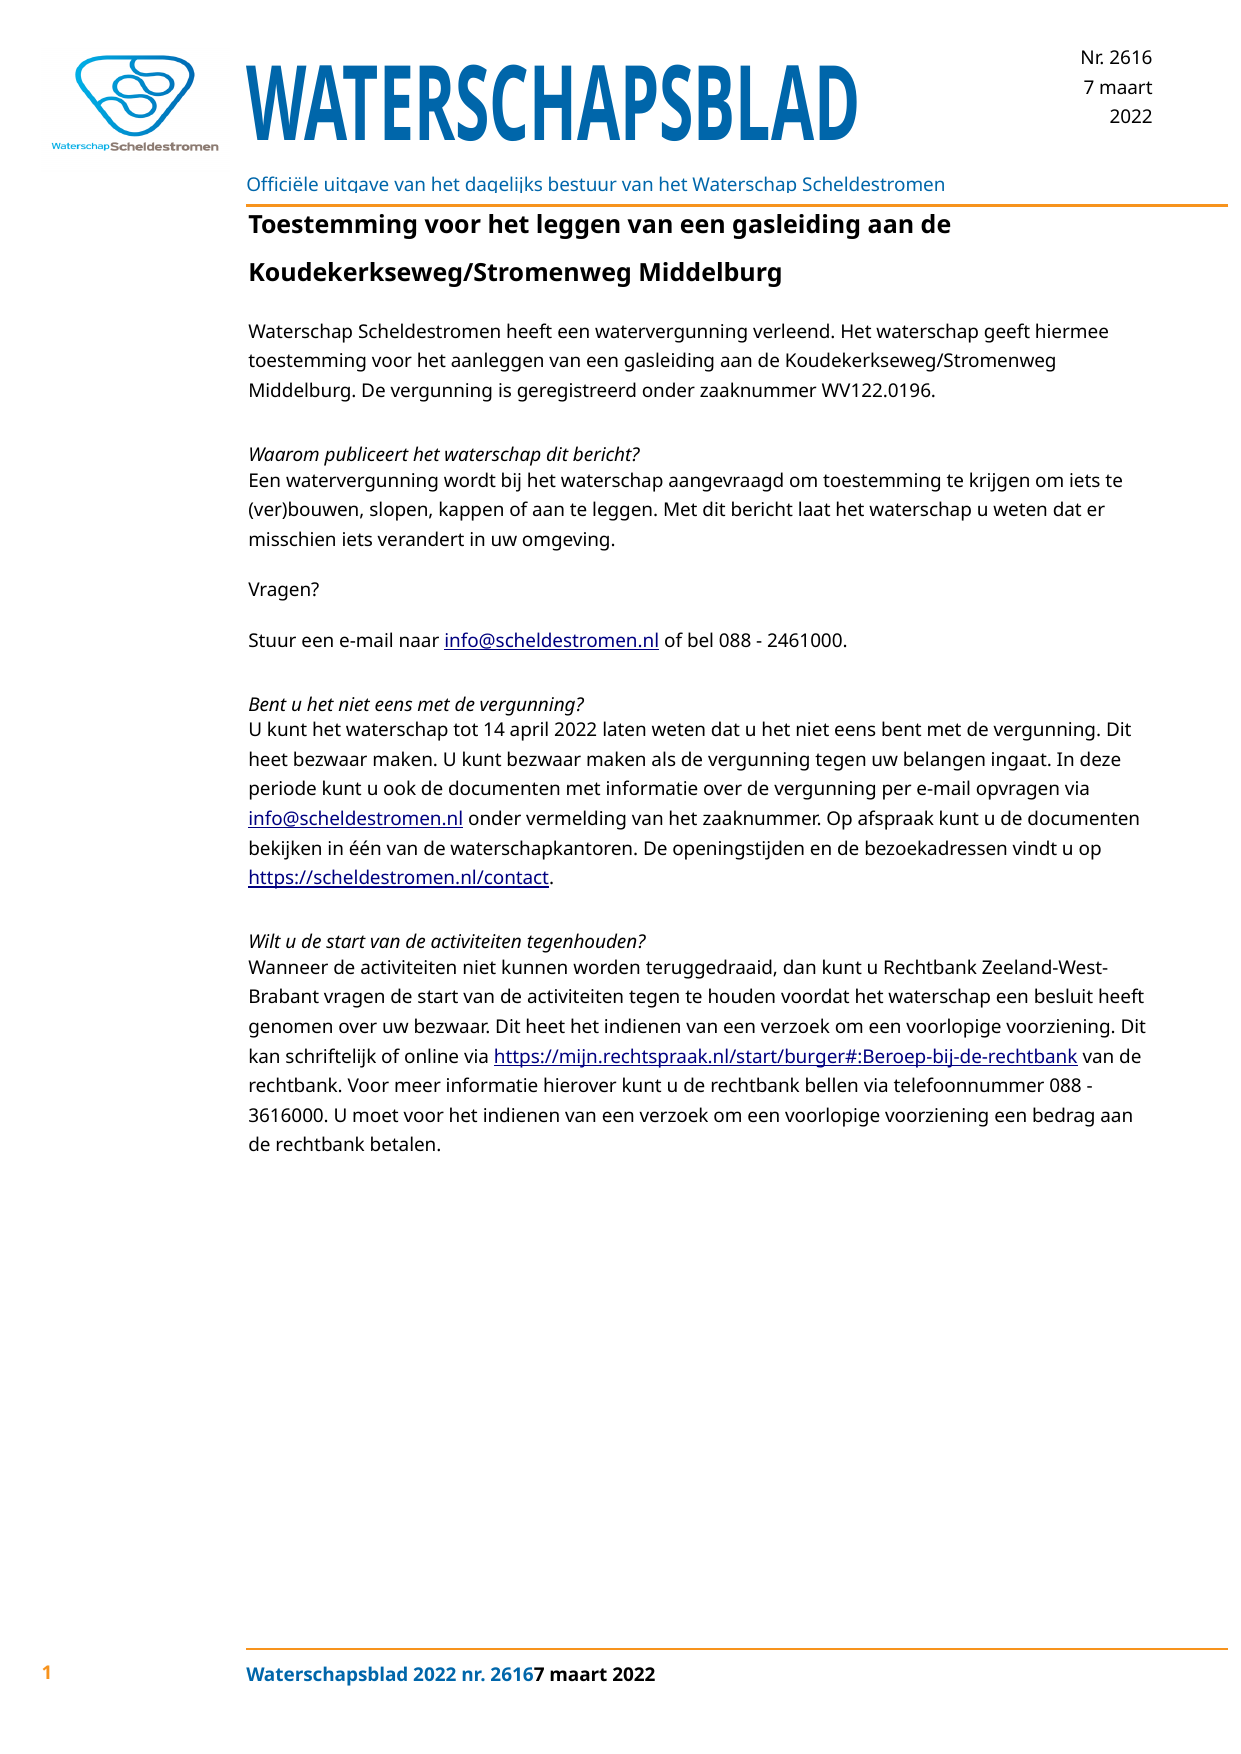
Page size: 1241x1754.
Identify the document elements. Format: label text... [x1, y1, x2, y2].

text Toestemming voor het leggen van een gasleiding aan de Koudekerkseweg/Stromenweg Middelburg [248, 207, 1152, 288]
picture [41, 47, 231, 172]
text U kunt het waterschap tot 14 april 2022 laten weten dat u het niet eens bent met de vergunning. Dit heet bezwaar maken. U kunt bezwaar maken als de vergunning tegen uw belangen ingaat. In deze periode kunt u ook de documenten met informatie over de vergunning per e-mail opvragen via info@scheldestromen.nl onder vermelding van het zaaknummer. Op afspraak kunt u de documenten bekijken in één van de waterschapkantoren. De openingstijden en de bezoekadressen vindt u op https://scheldestromen.nl/contact. [248, 716, 1152, 890]
text Wanneer de activiteiten niet kunnen worden teruggedraaid, dan kunt u Rechtbank Zeeland-West-Brabant vragen de start van de activiteiten tegen te houden voordat het waterschap een besluit heeft genomen over uw bezwaar. Dit heet het indienen van een verzoek om een voorlopige voorziening. Dit kan schriftelijk of online via https://mijn.rechtspraak.nl/start/burger#:Beroep-bij-de-rechtbank van de rechtbank. Voor meer informatie hierover kunt u de rechtbank bellen via telefoonnummer 088 - 3616000. U moet voor het indienen van een verzoek om een voorlopige voorziening een bedrag aan de rechtbank betalen. [248, 954, 1152, 1157]
text Een watervergunning wordt bij het waterschap aangevraagd om toestemming te krijgen om iets te (ver)bouwen, slopen, kappen of aan te leggen. Met dit bericht laat het waterschap u weten dat er misschien iets verandert in uw omgeving. [248, 467, 1152, 552]
text Stuur een e-mail naar info@scheldestromen.nl of bel 088 - 2461000. [248, 627, 1152, 652]
text Waarom publiceert het waterschap dit bericht? [248, 441, 1152, 467]
text Bent u het niet eens met de vergunning? [248, 691, 1152, 716]
text Wilt u de start van de activiteiten tegenhouden? [248, 928, 1152, 954]
text Waterschap Scheldestromen heeft een watervergunning verleend. Het waterschap geeft hiermee toestemming voor het aanleggen van een gasleiding aan de Koudekerkseweg/Stromenweg Middelburg. De vergunning is geregistreerd onder zaaknummer WV122.0196. [248, 318, 1152, 403]
text Vragen? [248, 576, 1152, 602]
